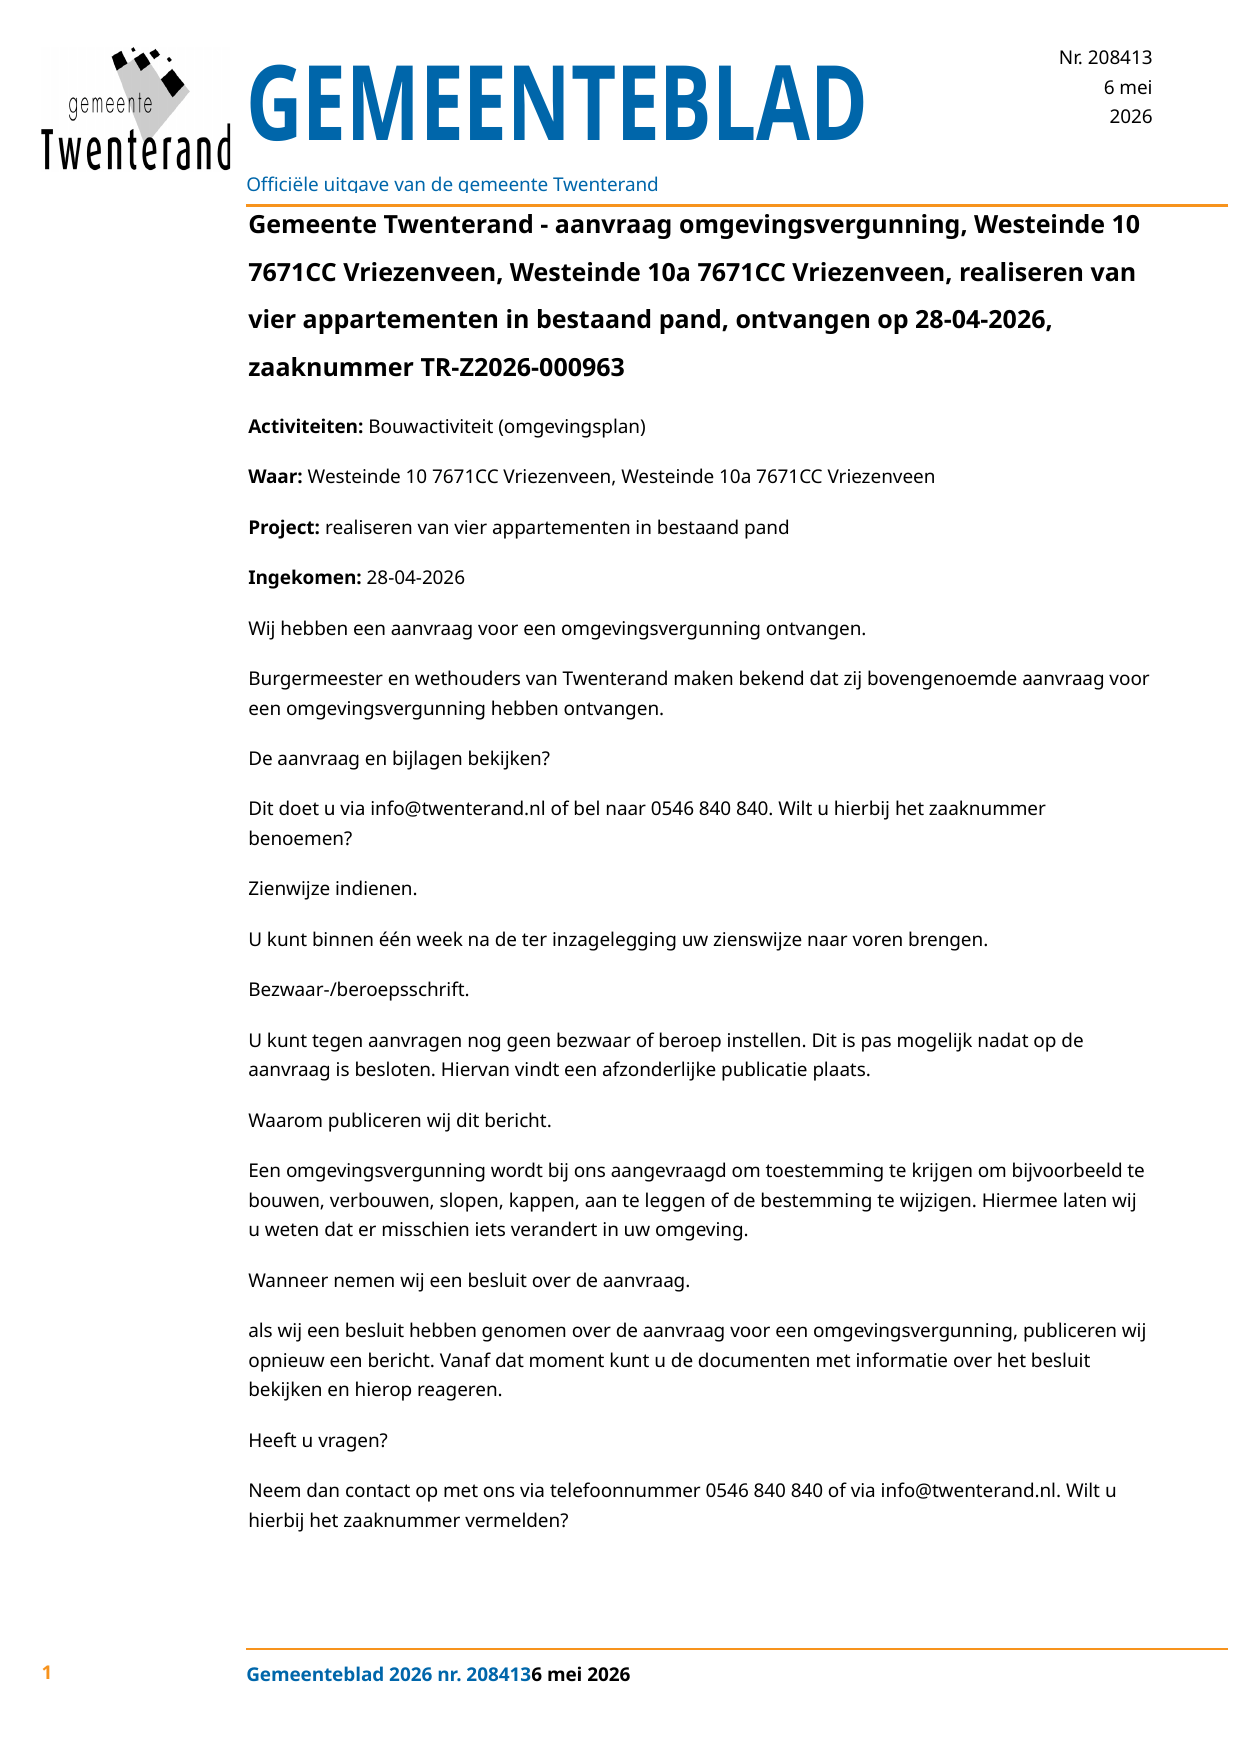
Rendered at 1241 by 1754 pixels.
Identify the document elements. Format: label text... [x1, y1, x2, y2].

text Activiteiten: Bouwactiviteit (omgevingsplan) [248, 413, 1152, 439]
text Waarom publiceren wij dit bericht. [248, 1107, 1152, 1133]
text Gemeente Twenterand - aanvraag omgevingsvergunning, Westeinde 10 7671CC Vriezenveen, Westeinde 10a 7671CC Vriezenveen, realiseren van vier appartementen in bestaand pand, ontvangen op 28-04-2026, zaaknummer TR-Z2026-000963 [248, 207, 1152, 384]
text Neem dan contact op met ons via telefoonnummer 0546 840 840 of via info@twenterand.nl. Wilt u hierbij het zaaknummer vermelden? [248, 1477, 1152, 1533]
text Bezwaar-/beroepsschrift. [248, 976, 1152, 1002]
text Ingekomen: 28-04-2026 [248, 564, 1152, 590]
text U kunt tegen aanvragen nog geen bezwaar of beroep instellen. Dit is pas mogelijk nadat op de aanvraag is besloten. Hiervan vindt een afzonderlijke publicatie plaats. [248, 1027, 1152, 1082]
text Waar: Westeinde 10 7671CC Vriezenveen, Westeinde 10a 7671CC Vriezenveen [248, 463, 1152, 489]
text U kunt binnen één week na de ter inzagelegging uw zienswijze naar voren brengen. [248, 926, 1152, 952]
text De aanvraag en bijlagen bekijken? [248, 745, 1152, 771]
text Heeft u vragen? [248, 1427, 1152, 1453]
text Zienwijze indienen. [248, 876, 1152, 901]
text Wij hebben een aanvraag voor een omgevingsvergunning ontvangen. [248, 615, 1152, 641]
text Project: realiseren van vier appartementen in bestaand pand [248, 514, 1152, 540]
text Wanneer nemen wij een besluit over de aanvraag. [248, 1267, 1152, 1293]
picture [41, 47, 231, 172]
text als wij een besluit hebben genomen over de aanvraag voor een omgevingsvergunning, publiceren wij opnieuw een bericht. Vanaf dat moment kunt u de documenten met informatie over het besluit bekijken en hierop reageren. [248, 1317, 1152, 1402]
text Burgermeester en wethouders van Twenterand maken bekend dat zij bovengenoemde aanvraag voor een omgevingsvergunning hebben ontvangen. [248, 665, 1152, 721]
text Dit doet u via info@twenterand.nl of bel naar 0546 840 840. Wilt u hierbij het zaaknummer benoemen? [248, 796, 1152, 851]
text Een omgevingsvergunning wordt bij ons aangevraagd om toestemming te krijgen om bijvoorbeeld te bouwen, verbouwen, slopen, kappen, aan te leggen of de bestemming te wijzigen. Hiermee laten wij u weten dat er misschien iets verandert in uw omgeving. [248, 1157, 1152, 1242]
